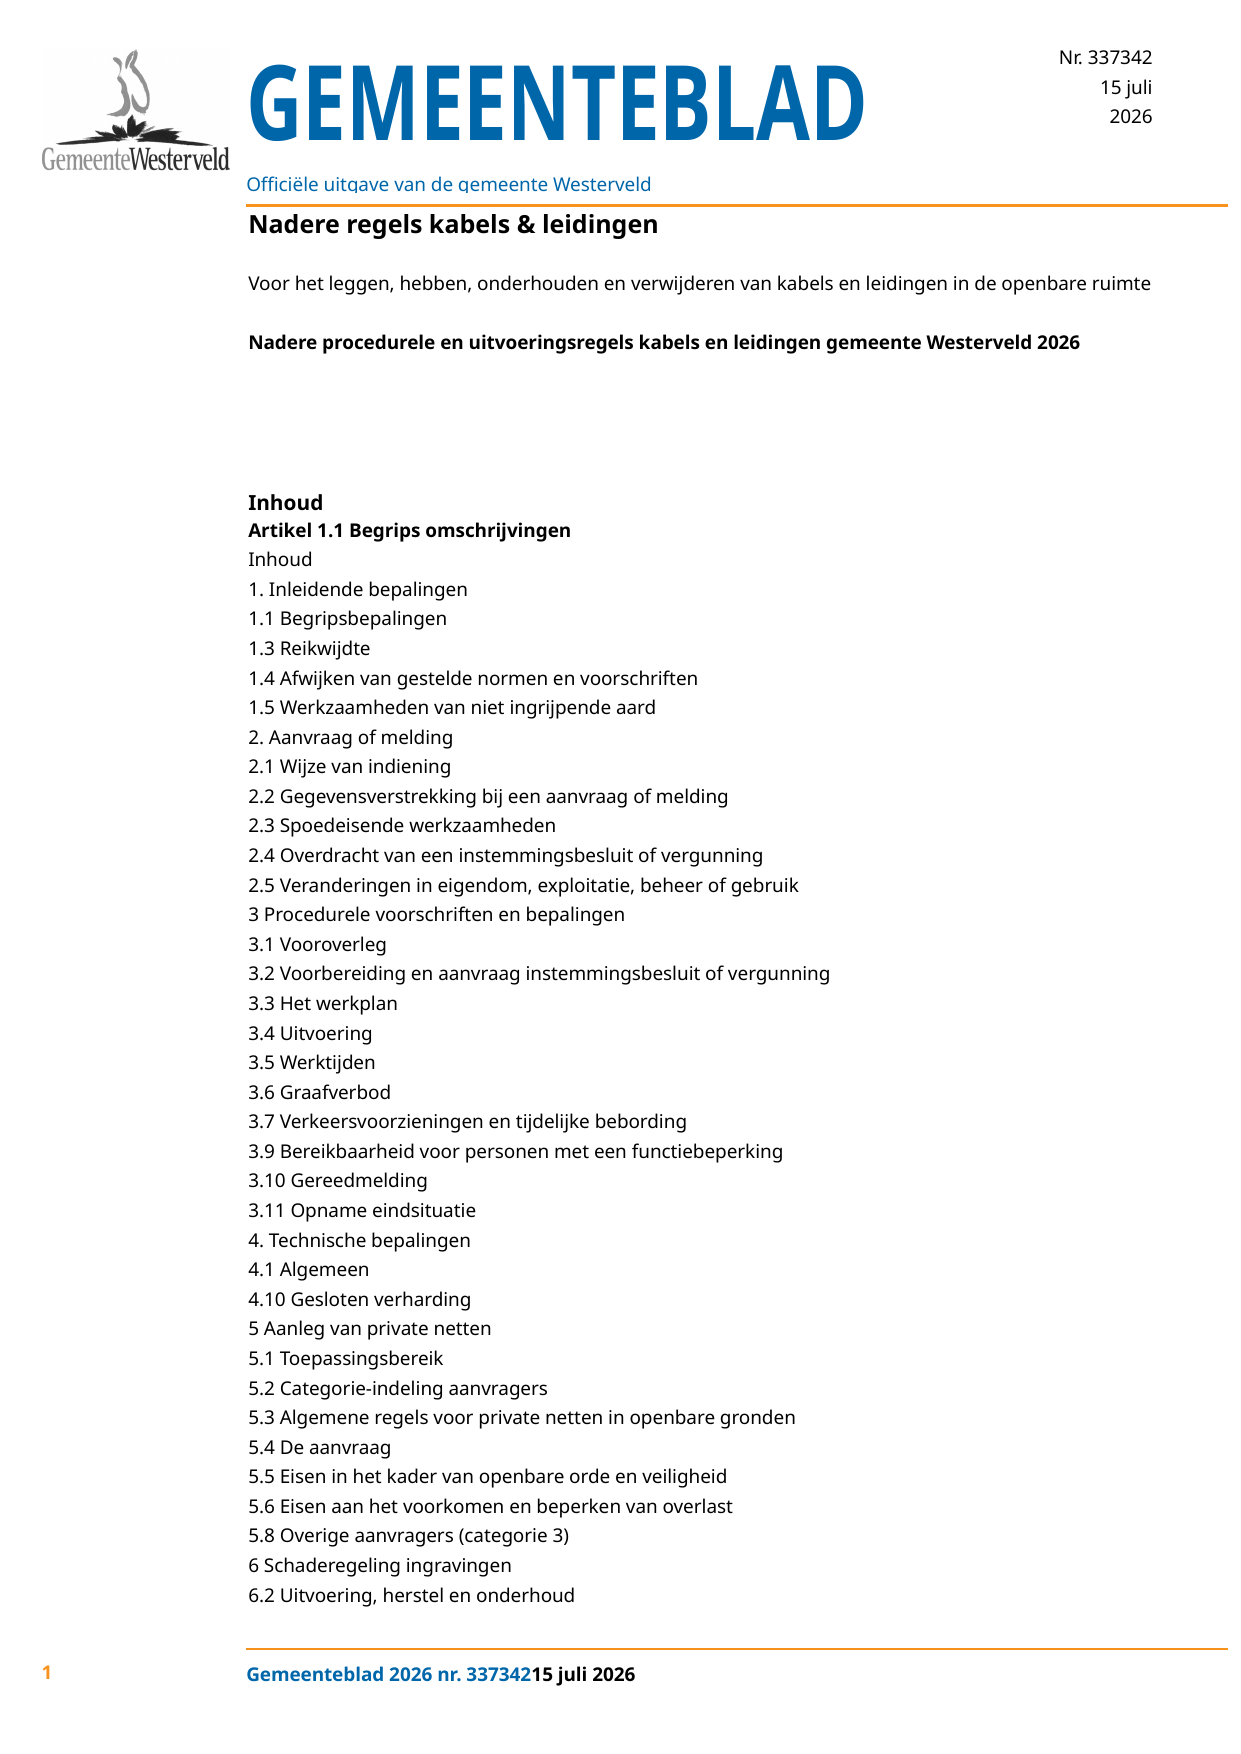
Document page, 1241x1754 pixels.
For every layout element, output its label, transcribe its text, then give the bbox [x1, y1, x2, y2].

text 3.7 Verkeersvoorzieningen en tijdelijke bebording [248, 1108, 1152, 1134]
text 5 Aanleg van private netten [248, 1316, 1152, 1341]
text 5.1 Toepassingsbereik [248, 1345, 1152, 1371]
text 3.9 Bereikbaarheid voor personen met een functiebeperking [248, 1138, 1152, 1164]
text 2.1 Wijze van indiening [248, 753, 1152, 779]
text 2.3 Spoedeisende werkzaamheden [248, 813, 1152, 838]
text 5.8 Overige aanvragers (categorie 3) [248, 1523, 1152, 1548]
text 5.3 Algemene regels voor private netten in openbare gronden [248, 1404, 1152, 1430]
text Inhoud [248, 488, 1152, 517]
text 3.6 Graafverbod [248, 1079, 1152, 1104]
text 4. Technische bepalingen [248, 1227, 1152, 1252]
text 3.10 Gereedmelding [248, 1168, 1152, 1193]
picture [41, 47, 231, 172]
text 3.1 Vooroverleg [248, 931, 1152, 957]
text 4.10 Gesloten verharding [248, 1286, 1152, 1312]
text 2. Aanvraag of melding [248, 724, 1152, 749]
text Inhoud [248, 546, 1152, 572]
text 1.3 Reikwijdte [248, 635, 1152, 661]
text 1. Inleidende bepalingen [248, 576, 1152, 602]
text 3.2 Voorbereiding en aanvraag instemmingsbesluit of vergunning [248, 961, 1152, 986]
text 4.1 Algemeen [248, 1256, 1152, 1282]
text 6 Schaderegeling ingravingen [248, 1552, 1152, 1578]
text 2.2 Gegevensverstrekking bij een aanvraag of melding [248, 783, 1152, 809]
text 5.2 Categorie-indeling aanvragers [248, 1375, 1152, 1400]
text 3.11 Opname eindsituatie [248, 1197, 1152, 1223]
text 3.5 Werktijden [248, 1049, 1152, 1075]
text Artikel 1.1 Begrips omschrijvingen [248, 517, 1152, 542]
text 1.4 Afwijken van gestelde normen en voorschriften [248, 665, 1152, 690]
text Nadere regels kabels & leidingen [248, 207, 1152, 241]
text 2.5 Veranderingen in eigendom, exploitatie, beheer of gebruik [248, 872, 1152, 897]
text 3 Procedurele voorschriften en bepalingen [248, 901, 1152, 927]
text 2.4 Overdracht van een instemmingsbesluit of vergunning [248, 842, 1152, 868]
text 3.4 Uitvoering [248, 1020, 1152, 1045]
text 3.3 Het werkplan [248, 990, 1152, 1016]
text Nadere procedurele en uitvoeringsregels kabels en leidingen gemeente Westerveld 2026 [248, 329, 1152, 355]
text 1.5 Werkzaamheden van niet ingrijpende aard [248, 694, 1152, 720]
text 5.5 Eisen in het kader van openbare orde en veiligheid [248, 1463, 1152, 1489]
text 5.6 Eisen aan het voorkomen en beperken van overlast [248, 1493, 1152, 1519]
text Voor het leggen, hebben, onderhouden en verwijderen van kabels en leidingen in de openbare ruimte [248, 270, 1152, 296]
text 1.1 Begripsbepalingen [248, 606, 1152, 631]
text 5.4 De aanvraag [248, 1434, 1152, 1459]
text 6.2 Uitvoering, herstel en onderhoud [248, 1582, 1152, 1607]
